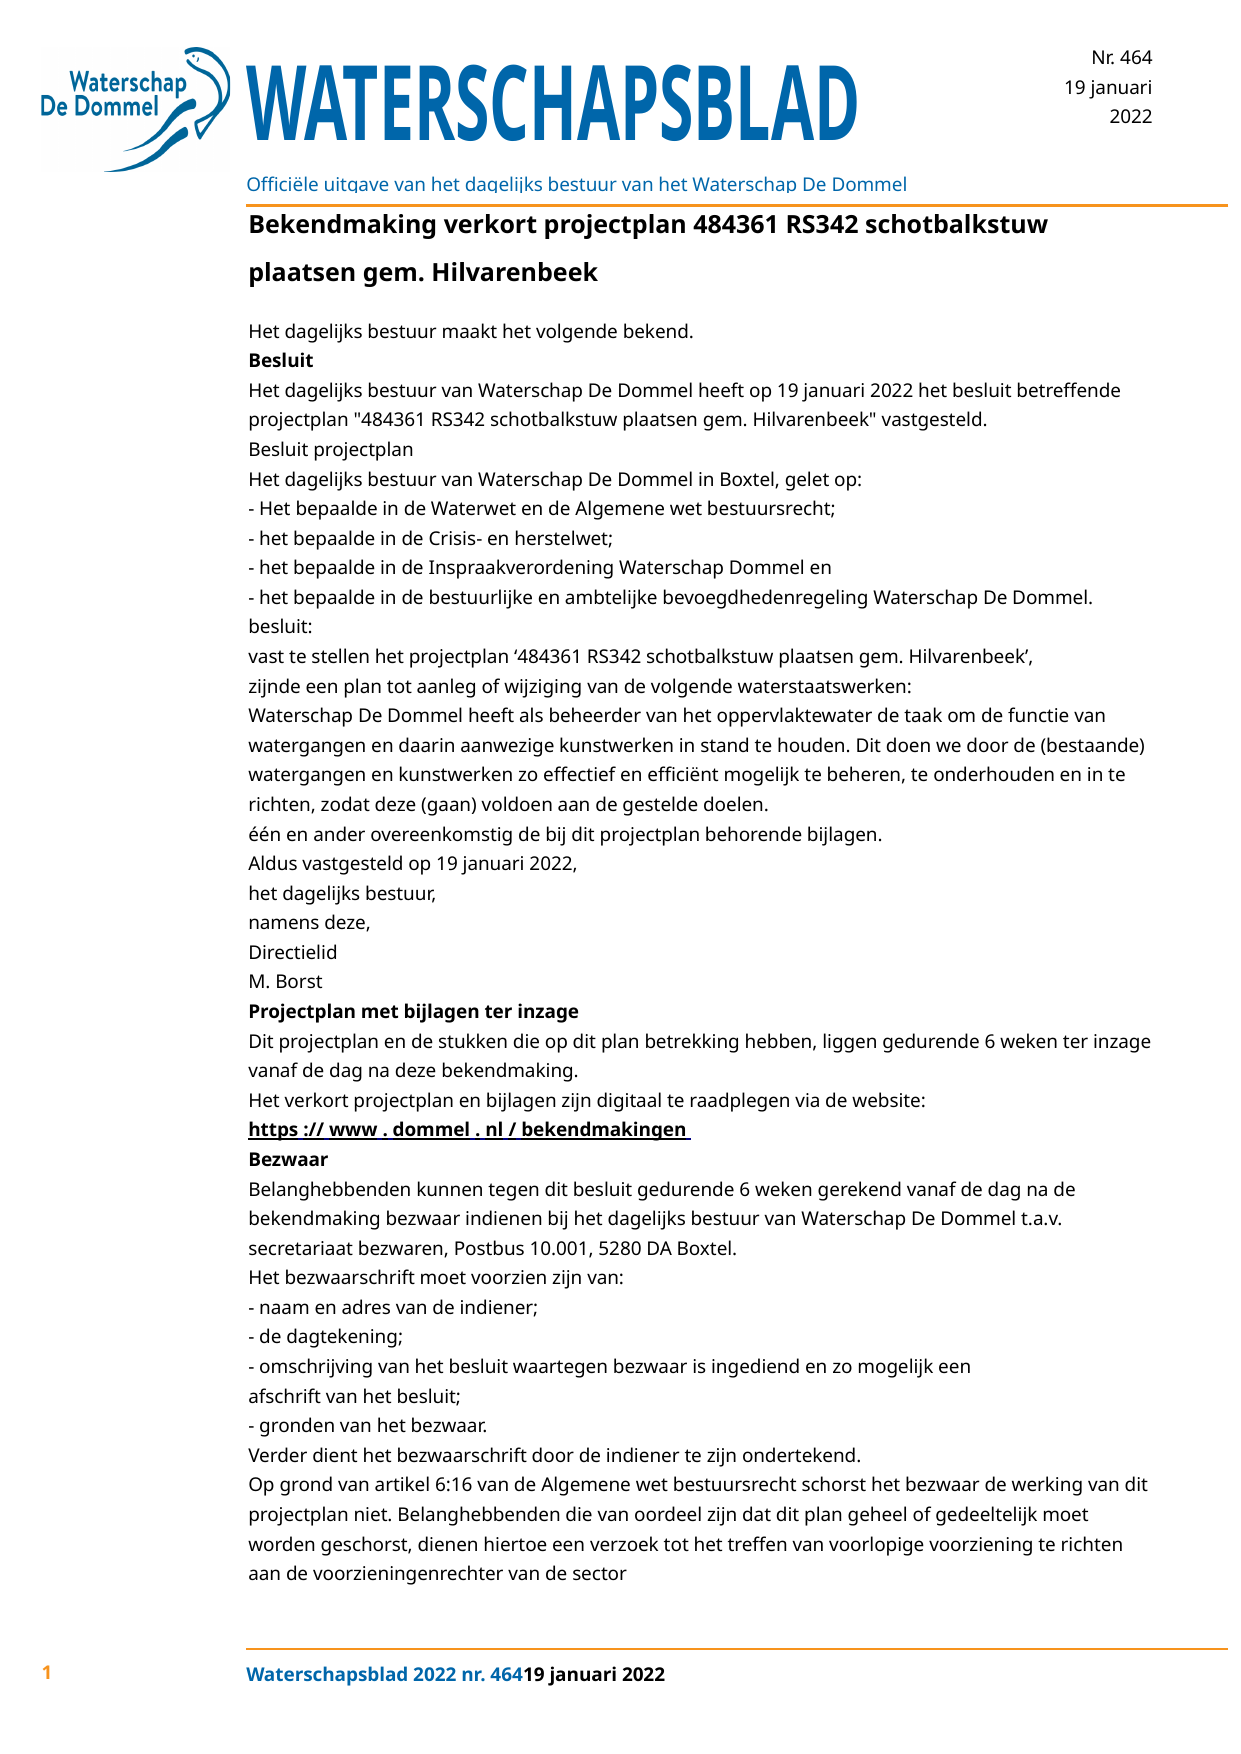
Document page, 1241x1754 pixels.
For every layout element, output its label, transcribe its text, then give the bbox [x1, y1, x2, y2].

text ‑ gronden van het bezwaar. [248, 1412, 1152, 1438]
text Het dagelijks bestuur van Waterschap De Dommel heeft op 19 januari 2022 het besluit betreffende projectplan "484361 RS342 schotbalkstuw plaatsen gem. Hilvarenbeek" vastgesteld. [248, 377, 1152, 432]
text één en ander overeenkomstig de bij dit projectplan behorende bijlagen. [248, 821, 1152, 847]
text zijnde een plan tot aanleg of wijziging van de volgende waterstaatswerken: [248, 673, 1152, 699]
picture [198, 118, 210, 131]
text afschrift van het besluit; [248, 1383, 1152, 1409]
text Waterschap De Dommel heeft als beheerder van het oppervlaktewater de taak om de functie van watergangen en daarin aanwezige kunstwerken in stand te houden. Dit doen we door de (bestaande) watergangen en kunstwerken zo effectief en efficiënt mogelijk te beheren, te onderhouden en in te richten, zodat deze (gaan) voldoen aan de gestelde doelen. [248, 702, 1152, 817]
text Aldus vastgesteld op 19 januari 2022, [248, 850, 1152, 876]
text namens deze, [248, 909, 1152, 935]
text ‑ het bepaalde in de Inspraakverordening Waterschap Dommel en [248, 554, 1152, 580]
text Het dagelijks bestuur maakt het volgende bekend. [248, 318, 1152, 344]
picture [204, 47, 231, 76]
text Op grond van artikel 6:16 van de Algemene wet bestuursrecht schorst het bezwaar de werking van dit projectplan niet. Belanghebbenden die van oordeel zijn dat dit plan geheel of gedeeltelijk moet worden geschorst, dienen hiertoe een verzoek tot het treffen van voorlopige voorziening te richten aan de voorzieningenrechter van de sector [248, 1472, 1152, 1586]
text ‑ omschrijving van het besluit waartegen bezwaar is ingediend en zo mogelijk een [248, 1353, 1152, 1379]
text Bezwaar [248, 1146, 1152, 1172]
text ‑ de dagtekening; [248, 1324, 1152, 1349]
text Bekendmaking verkort projectplan 484361 RS342 schotbalkstuw plaatsen gem. Hilvarenbeek [248, 207, 1152, 288]
text Dit projectplan en de stukken die op dit plan betrekking hebben, liggen gedurende 6 weken ter inzage vanaf de dag na deze bekendmaking. [248, 1028, 1152, 1083]
text Het verkort projectplan en bijlagen zijn digitaal te raadplegen via de website: [248, 1087, 1152, 1113]
text https :// www . dommel . nl / bekendmakingen [248, 1117, 1152, 1142]
text vast te stellen het projectplan ‘484361 RS342 schotbalkstuw plaatsen gem. Hilvarenbeek’, [248, 643, 1152, 669]
text Besluit projectplan [248, 436, 1152, 462]
text Projectplan met bijlagen ter inzage [248, 998, 1152, 1024]
text Belanghebbenden kunnen tegen dit besluit gedurende 6 weken gerekend vanaf de dag na de bekendmaking bezwaar indienen bij het dagelijks bestuur van Waterschap De Dommel t.a.v. secretariaat bezwaren, Postbus 10.001, 5280 DA Boxtel. [248, 1176, 1152, 1261]
text Het bezwaarschrift moet voorzien zijn van: [248, 1264, 1152, 1290]
text het dagelijks bestuur, [248, 880, 1152, 906]
text besluit: [248, 614, 1152, 639]
text ‑ naam en adres van de indiener; [248, 1294, 1152, 1320]
text Directielid [248, 939, 1152, 965]
text M. Borst [248, 969, 1152, 994]
text Verder dient het bezwaarschrift door de indiener te zijn ondertekend. [248, 1442, 1152, 1468]
text Besluit [248, 347, 1152, 373]
picture [45, 99, 51, 111]
picture [41, 47, 231, 172]
text ‑ het bepaalde in de Crisis‑ en herstelwet; [248, 525, 1152, 551]
text ‑ Het bepaalde in de Waterwet en de Algemene wet bestuursrecht; [248, 495, 1152, 521]
text ‑ het bepaalde in de bestuurlijke en ambtelijke bevoegdhedenregeling Waterschap De Dommel. [248, 584, 1152, 610]
text Het dagelijks bestuur van Waterschap De Dommel in Boxtel, gelet op: [248, 466, 1152, 492]
